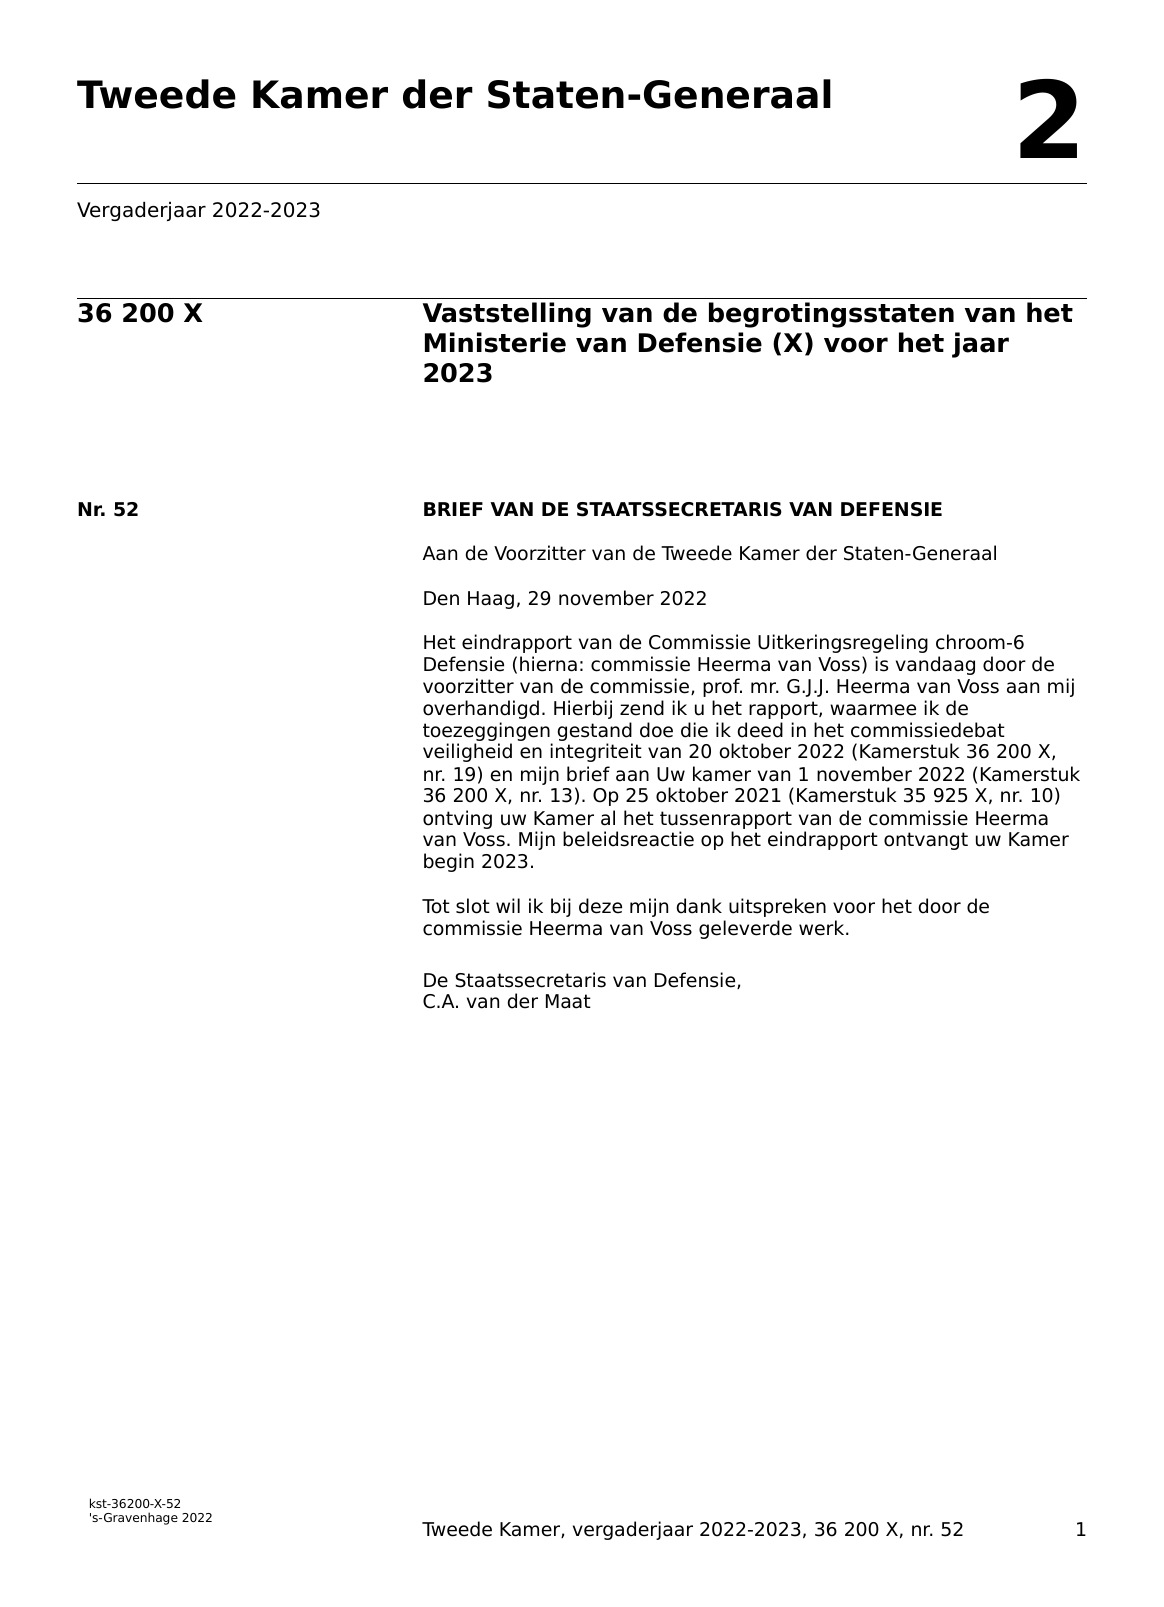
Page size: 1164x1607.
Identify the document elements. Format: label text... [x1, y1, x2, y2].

text kst-36200-X-52 [88, 1497, 323, 1511]
text Den Haag, 29 november 2022 [422, 587, 1087, 609]
table_header 2 [886, 59, 1087, 183]
table_cell Vergaderjaar 2022-2023 [77, 184, 1087, 298]
subtitle 36 200 X Vaststelling van de begrotingsstaten van het Ministerie van Defensie (X) voor het jaar 2023 [77, 299, 1087, 388]
text De Staatssecretaris van Defensie, C.A. van der Maat [422, 969, 1087, 1013]
text Het eindrapport van de Commissie Uitkeringsregeling chroom-6 Defensie (hierna: commissie Heerma van Voss) is vandaag door de voorzitter van de commissie, prof. mr. G.J.J. Heerma van Voss aan mij overhandigd. Hierbij zend ik u het rapport, waarmee ik de toezeggingen gestand doe die ik deed in het commissiedebat veiligheid en integriteit van 20 oktober 2022 (Kamerstuk 36 200 X, nr. 19) en mijn brief aan Uw kamer van 1 november 2022 (Kamerstuk 36 200 X, nr. 13). Op 25 oktober 2021 (Kamerstuk 35 925 X, nr. 10) ontving uw Kamer al het tussenrapport van de commissie Heerma van Voss. Mijn beleidsreactie op het eindrapport ontvangt uw Kamer begin 2023. [422, 632, 1087, 873]
table_header Tweede Kamer der Staten-Generaal [77, 59, 886, 183]
subtitle Nr. 52 BRIEF VAN DE STAATSSECRETARIS VAN DEFENSIE [77, 499, 1087, 521]
text Tot slot wil ik bij deze mijn dank uitspreken voor het door de commissie Heerma van Voss geleverde werk. [422, 896, 1087, 939]
text Aan de Voorzitter van de Tweede Kamer der Staten-Generaal [422, 543, 1087, 565]
text 's-Gravenhage 2022 [88, 1511, 323, 1525]
